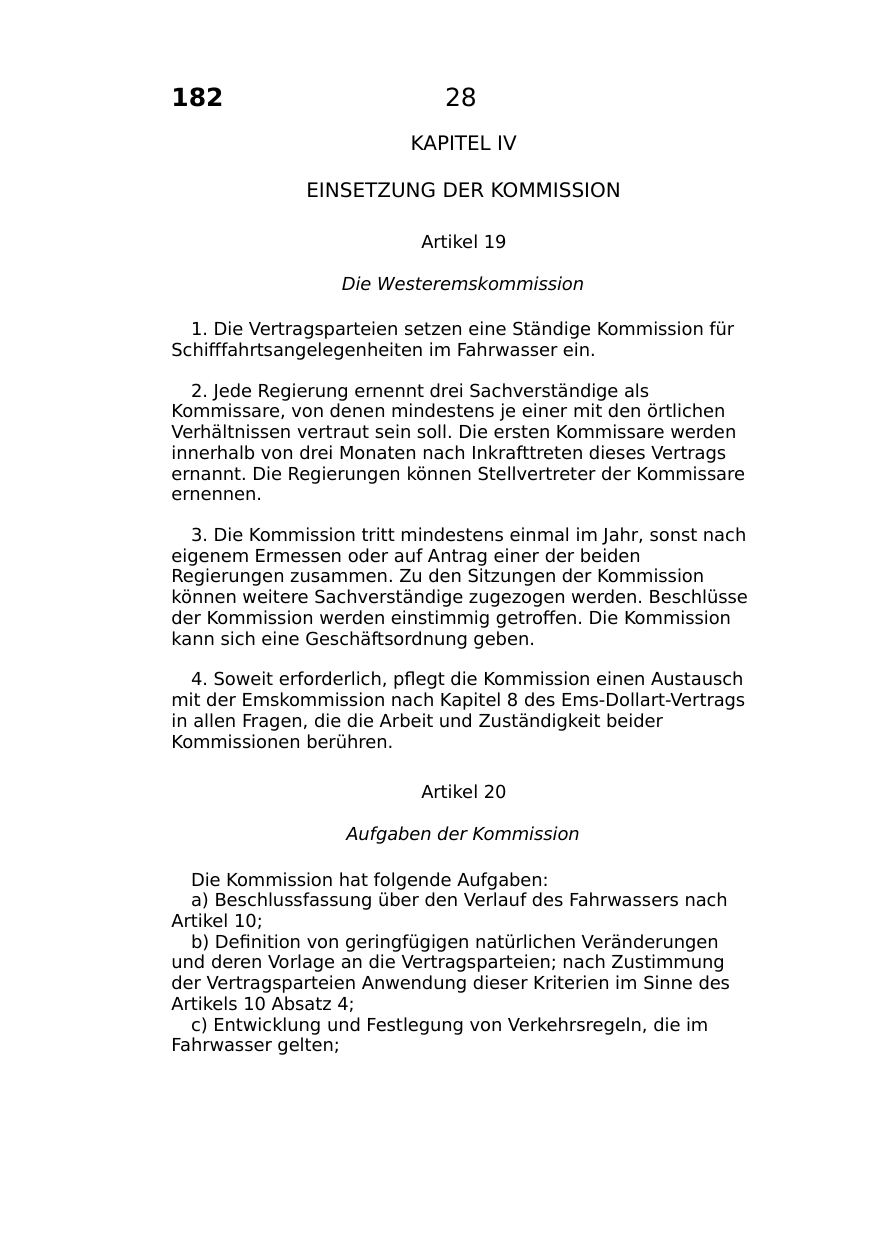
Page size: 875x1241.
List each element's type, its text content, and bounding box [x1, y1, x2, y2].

subtitle 1. Die Vertragsparteien setzen eine Ständige Kommission für Schifffahrtsangelegenheiten im Fahrwasser ein. [171, 319, 756, 361]
subtitle KAPITEL IV EINSETZUNG DER KOMMISSION [171, 132, 756, 202]
subtitle Die Kommission hat folgende Aufgaben: [171, 869, 756, 890]
subtitle Artikel 19 Die Westeremskommission [171, 232, 756, 294]
subtitle c) Entwicklung und Festlegung von Verkehrsregeln, die im Fahrwasser gelten; [171, 1014, 756, 1056]
subtitle Artikel 20 Aufgaben der Kommission [171, 782, 756, 844]
subtitle b) Definition von geringfügigen natürlichen Veränderungen und deren Vorlage an die Vertragsparteien; nach Zustimmung der Vertragsparteien Anwendung dieser Kriterien im Sinne des Artikels 10 Absatz 4; [171, 932, 756, 1014]
subtitle 2. Jede Regierung ernennt drei Sachverständige als Kommissare, von denen mindestens je einer mit den örtlichen Verhältnissen vertraut sein soll. Die ersten Kommissare werden innerhalb von drei Monaten nach Inkrafttreten dieses Vertrags ernannt. Die Regierungen können Stellvertreter der Kommissare ernennen. [171, 381, 756, 505]
subtitle a) Beschlussfassung über den Verlauf des Fahrwassers nach Artikel 10; [171, 890, 756, 932]
subtitle 4. Soweit erforderlich, pflegt die Kommission einen Austausch mit der Emskommission nach Kapitel 8 des Ems-Dollart-Vertrags in allen Fragen, die die Arbeit und Zuständigkeit beider Kommissionen berühren. [171, 669, 756, 752]
subtitle 3. Die Kommission tritt mindestens einmal im Jahr, sonst nach eigenem Ermessen oder auf Antrag einer der beiden Regierungen zusammen. Zu den Sitzungen der Kommission können weitere Sachverständige zugezogen werden. Beschlüsse der Kommission werden einstimmig getroffen. Die Kommission kann sich eine Geschäftsordnung geben. [171, 525, 756, 649]
